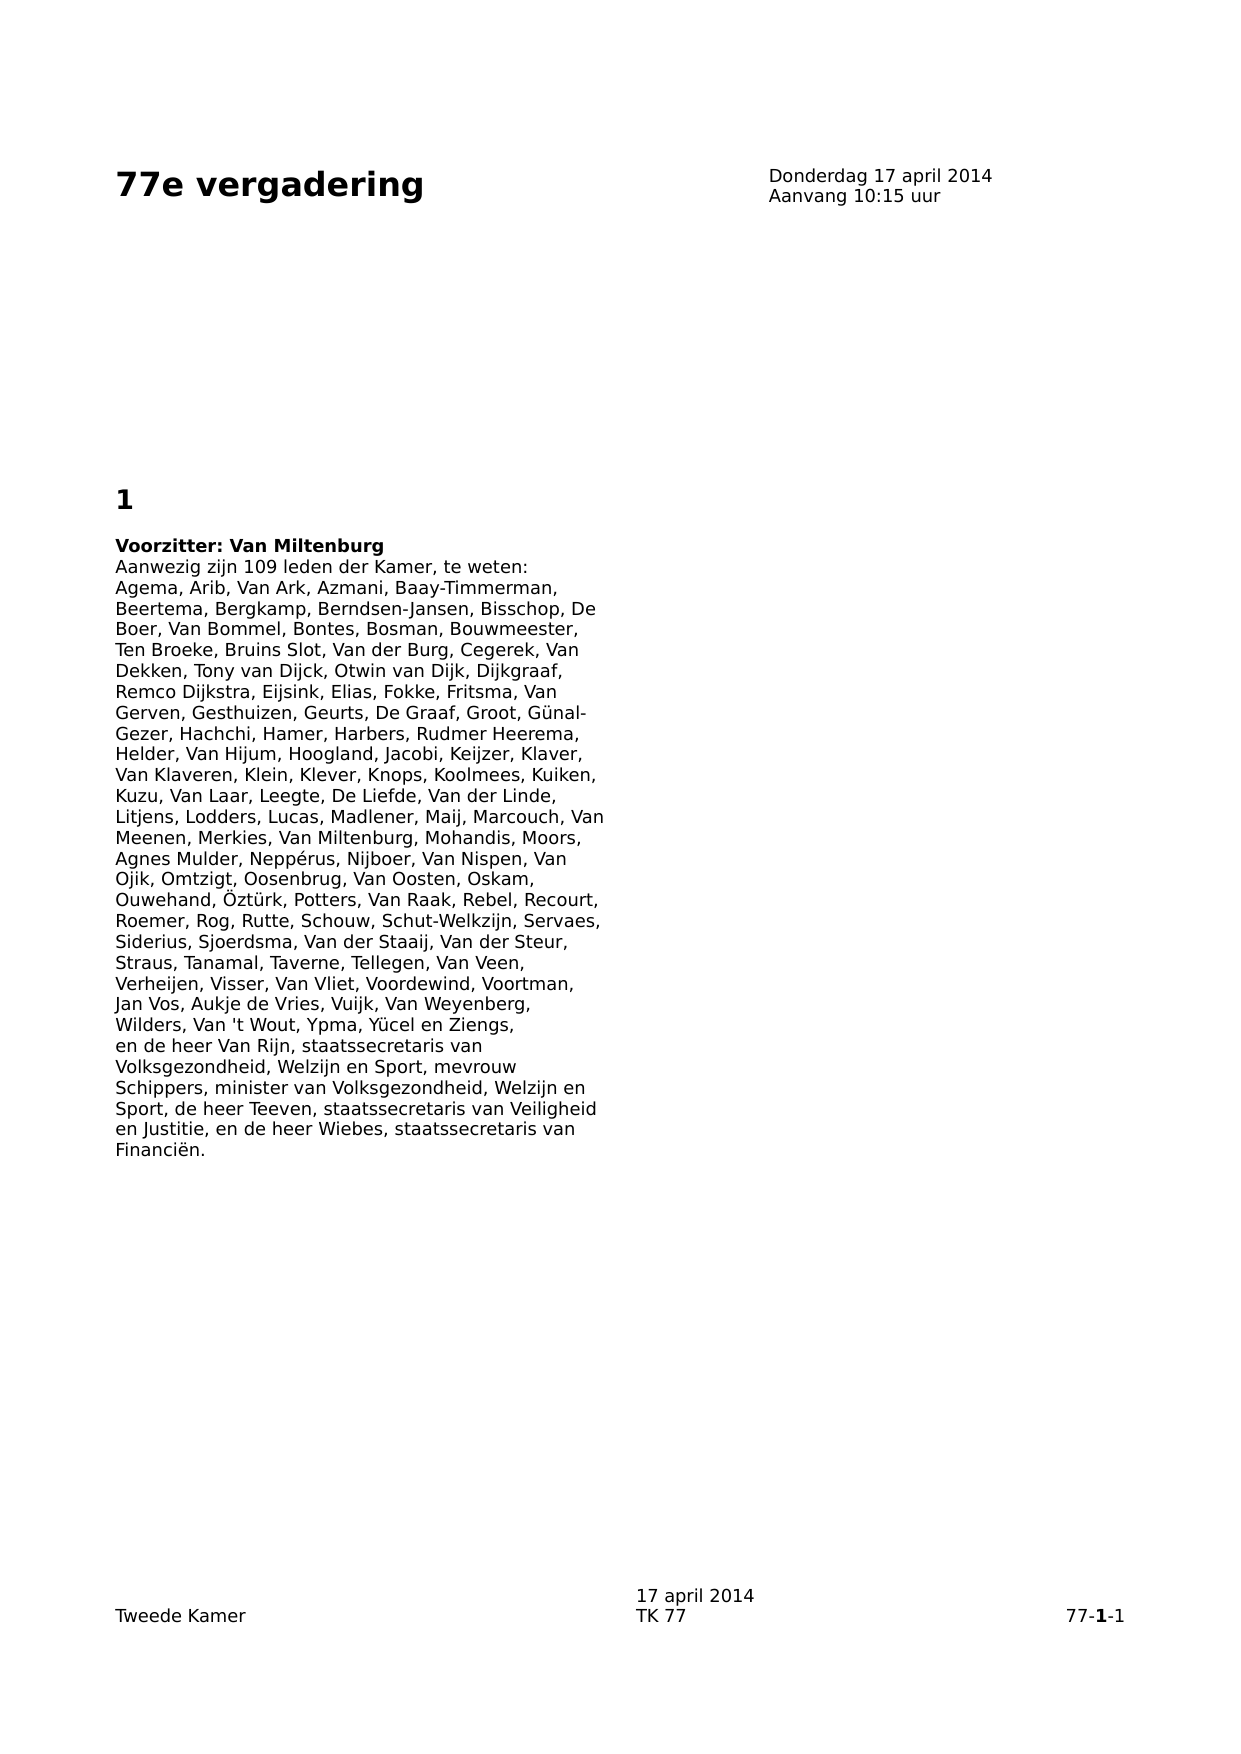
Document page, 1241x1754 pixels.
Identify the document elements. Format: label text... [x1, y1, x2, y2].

text Aanwezig zijn 109 leden der Kamer, te weten: [115, 557, 605, 577]
text Voorzitter: Van Miltenburg [115, 536, 605, 557]
text en de heer Van Rijn, staatssecretaris van Volksgezondheid, Welzijn en Sport, mevrouw Schippers, minister van Volksgezondheid, Welzijn en Sport, de heer Teeven, staatssecretaris van Veiligheid en Justitie, en de heer Wiebes, staatssecretaris van Financiën. [115, 1036, 605, 1161]
table_cell Aanvang 10:15 uur [769, 186, 1125, 207]
table_header 77e vergadering [115, 165, 768, 207]
table_header Donderdag 17 april 2014 [769, 165, 1125, 186]
title 1 [115, 484, 605, 516]
text Agema, Arib, Van Ark, Azmani, Baay-Timmerman, Beertema, Bergkamp, Berndsen-Jansen, Bisschop, De Boer, Van Bommel, Bontes, Bosman, Bouwmeester, Ten Broeke, Bruins Slot, Van der Burg, Cegerek, Van Dekken, Tony van Dijck, Otwin van Dijk, Dijkgraaf, Remco Dijkstra, Eijsink, Elias, Fokke, Fritsma, Van Gerven, Gesthuizen, Geurts, De Graaf, Groot, Günal-Gezer, Hachchi, Hamer, Harbers, Rudmer Heerema, Helder, Van Hijum, Hoogland, Jacobi, Keijzer, Klaver, Van Klaveren, Klein, Klever, Knops, Koolmees, Kuiken, Kuzu, Van Laar, Leegte, De Liefde, Van der Linde, Litjens, Lodders, Lucas, Madlener, Maij, Marcouch, Van Meenen, Merkies, Van Miltenburg, Mohandis, Moors, Agnes Mulder, Neppérus, Nijboer, Van Nispen, Van Ojik, Omtzigt, Oosenbrug, Van Oosten, Oskam, Ouwehand, Öztürk, Potters, Van Raak, Rebel, Recourt, Roemer, Rog, Rutte, Schouw, Schut-Welkzijn, Servaes, Siderius, Sjoerdsma, Van der Staaij, Van der Steur, Straus, Tanamal, Taverne, Tellegen, Van Veen, Verheijen, Visser, Van Vliet, Voordewind, Voortman, Jan Vos, Aukje de Vries, Vuijk, Van Weyenberg, Wilders, Van 't Wout, Ypma, Yücel en Ziengs, [115, 577, 605, 1036]
